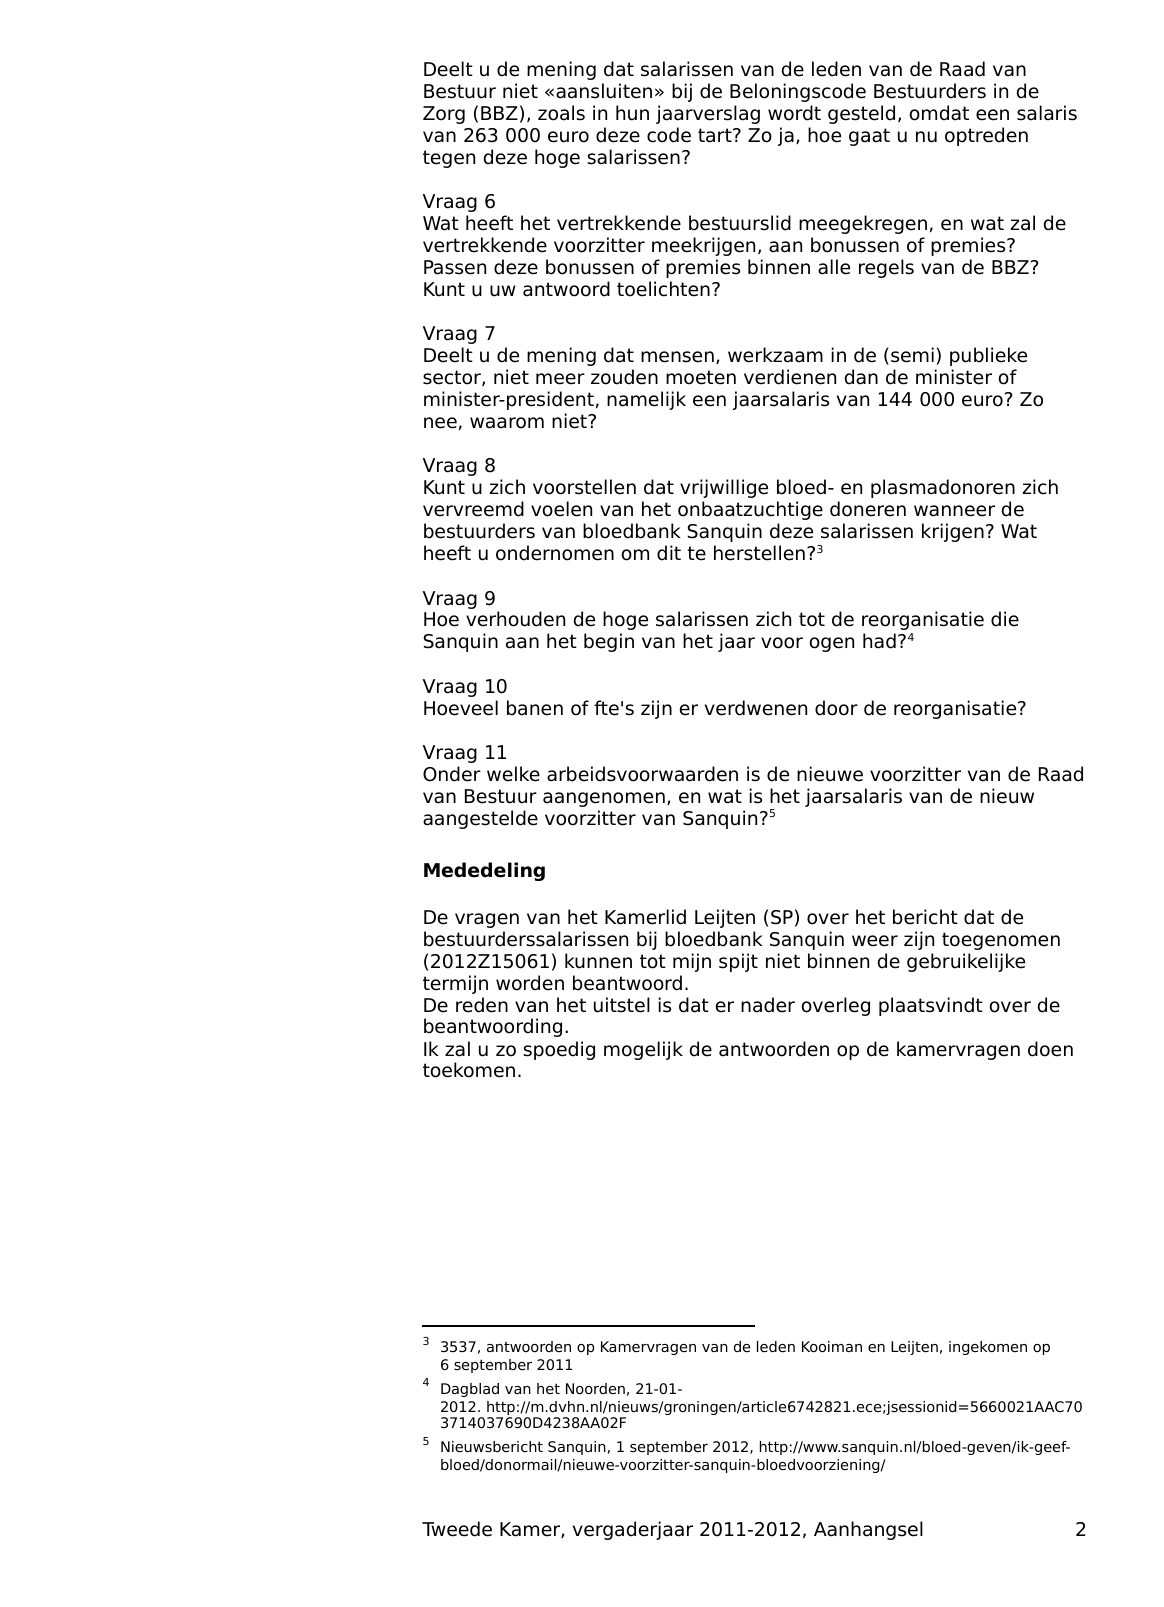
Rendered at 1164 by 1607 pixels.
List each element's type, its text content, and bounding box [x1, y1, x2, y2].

text Kunt u zich voorstellen dat vrijwillige bloed- en plasmadonoren zich vervreemd voelen van het onbaatzuchtige doneren wanneer de bestuurders van bloedbank Sanquin deze salarissen krijgen? Wat heeft u ondernomen om dit te herstellen? [422, 477, 1087, 565]
text De reden van het uitstel is dat er nader overleg plaatsvindt over de beantwoording. [422, 994, 1087, 1038]
text Vraag 10 [422, 676, 1087, 697]
text Vraag 6 [422, 191, 1087, 213]
text Vraag 8 [422, 455, 1087, 477]
text Dagblad van het Noorden, 21-01-2012. http://m.dvhn.nl/nieuws/groningen/article6742821.ece;jsessionid=5660021AAC703714037690D4238AA02F [422, 1377, 1087, 1432]
text Hoe verhouden de hoge salarissen zich tot de reorganisatie die Sanquin aan het begin van het jaar voor ogen had? [422, 609, 1087, 653]
text Deelt u de mening dat salarissen van de leden van de Raad van Bestuur niet «aansluiten» bij de Beloningscode Bestuurders in de Zorg (BBZ), zoals in hun jaarverslag wordt gesteld, omdat een salaris van 263 000 euro deze code tart? Zo ja, hoe gaat u nu optreden tegen deze hoge salarissen? [422, 59, 1087, 169]
text Hoeveel banen of fte's zijn er verdwenen door de reorganisatie? [422, 697, 1087, 719]
text Wat heeft het vertrekkende bestuurslid meegekregen, en wat zal de vertrekkende voorzitter meekrijgen, aan bonussen of premies? Passen deze bonussen of premies binnen alle regels van de BBZ? Kunt u uw antwoord toelichten? [422, 213, 1087, 301]
text Vraag 11 [422, 742, 1087, 764]
text 3537, antwoorden op Kamervragen van de leden Kooiman en Leijten, ingekomen op 6 september 2011 [422, 1335, 1087, 1374]
text Vraag 7 [422, 323, 1087, 345]
text De vragen van het Kamerlid Leijten (SP) over het bericht dat de bestuurderssalarissen bij bloedbank Sanquin weer zijn toegenomen (2012Z15061) kunnen tot mijn spijt niet binnen de gebruikelijke termijn worden beantwoord. [422, 907, 1087, 994]
text Onder welke arbeidsvoorwaarden is de nieuwe voorzitter van de Raad van Bestuur aangenomen, en wat is het jaarsalaris van de nieuw aangestelde voorzitter van Sanquin? [422, 764, 1087, 829]
text Nieuwsbericht Sanquin, 1 september 2012, http://www.sanquin.nl/bloed-geven/ik-geef-bloed/donormail/nieuwe-voorzitter-sanquin-bloedvoorziening/ [422, 1435, 1087, 1474]
text Ik zal u zo spoedig mogelijk de antwoorden op de kamervragen doen toekomen. [422, 1038, 1087, 1082]
text Vraag 9 [422, 587, 1087, 609]
text Deelt u de mening dat mensen, werkzaam in de (semi) publieke sector, niet meer zouden moeten verdienen dan de minister of minister-president, namelijk een jaarsalaris van 144 000 euro? Zo nee, waarom niet? [422, 345, 1087, 433]
subtitle Mededeling [422, 859, 1087, 882]
